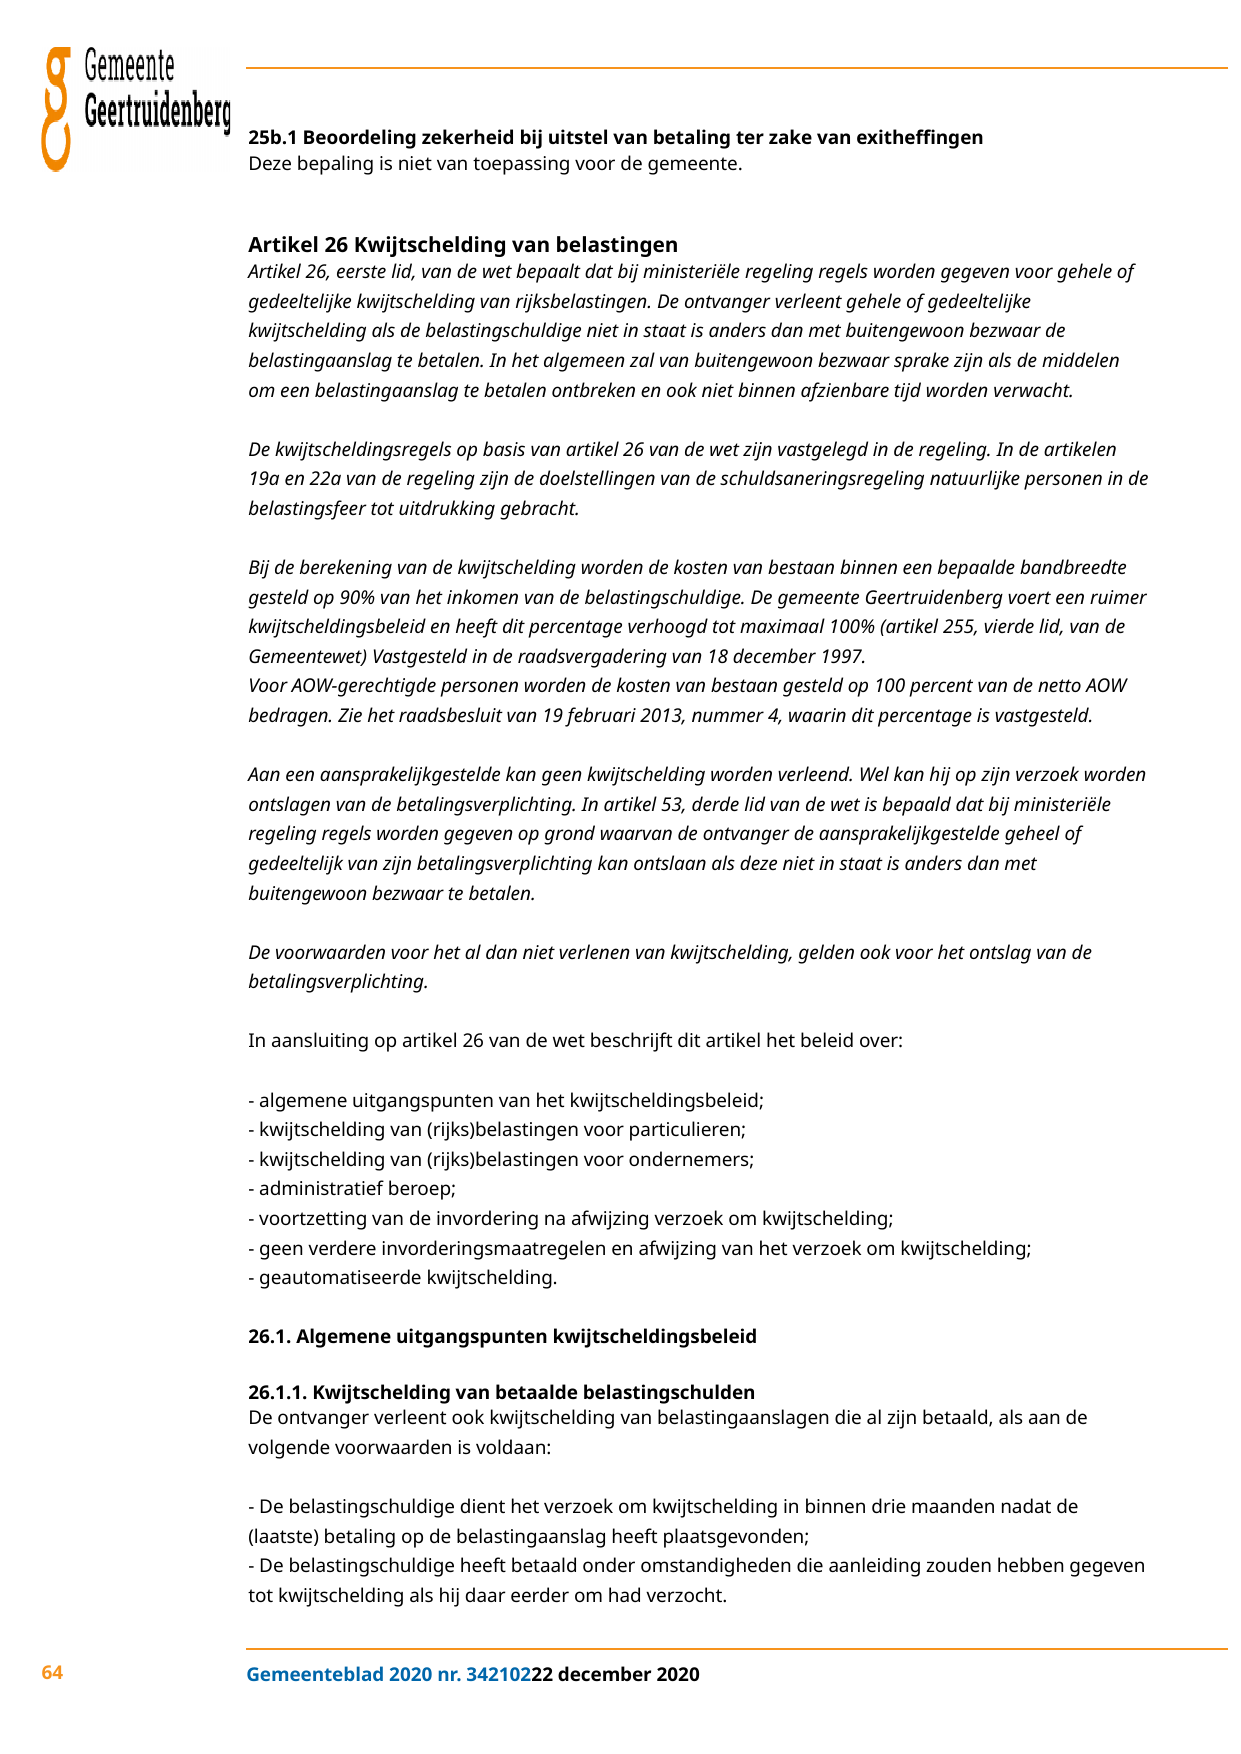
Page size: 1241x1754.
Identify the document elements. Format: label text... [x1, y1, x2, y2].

text 26.1.1. Kwijtschelding van betaalde belastingschulden [248, 1379, 1152, 1404]
text De kwijtscheldingsregels op basis van artikel 26 van de wet zijn vastgelegd in de regeling. In de artikelen 19a en 22a van de regeling zijn de doelstellingen van de schuldsaneringsregeling natuurlijke personen in de belastingsfeer tot uitdrukking gebracht. [248, 436, 1152, 521]
text Artikel 26, eerste lid, van de wet bepaalt dat bij ministeriële regeling regels worden gegeven voor gehele of gedeeltelijke kwijtschelding van rijksbelastingen. De ontvanger verleent gehele of gedeeltelijke kwijtschelding als de belastingschuldige niet in staat is anders dan met buitengewoon bezwaar de belastingaanslag te betalen. In het algemeen zal van buitengewoon bezwaar sprake zijn als de middelen om een belastingaanslag te betalen ontbreken en ook niet binnen afzienbare tijd worden verwacht. [248, 258, 1152, 403]
text - De belastingschuldige dient het verzoek om kwijtschelding in binnen drie maanden nadat de (laatste) betaling op de belastingaanslag heeft plaatsgevonden; [248, 1493, 1152, 1549]
text Deze bepaling is niet van toepassing voor de gemeente. [248, 150, 1152, 176]
text De ontvanger verleent ook kwijtschelding van belastingaanslagen die al zijn betaald, als aan de volgende voorwaarden is voldaan: [248, 1404, 1152, 1460]
text Voor AOW-gerechtigde personen worden de kosten van bestaan gesteld op 100 percent van de netto AOW bedragen. Zie het raadsbesluit van 19 februari 2013, nummer 4, waarin dit percentage is vastgesteld. [248, 673, 1152, 728]
text - algemene uitgangspunten van het kwijtscheldingsbeleid; [248, 1087, 1152, 1113]
text In aansluiting op artikel 26 van de wet beschrijft dit artikel het beleid over: [248, 1028, 1152, 1053]
text - kwijtschelding van (rijks)belastingen voor ondernemers; [248, 1146, 1152, 1172]
text Artikel 26 Kwijtschelding van belastingen [248, 230, 1152, 258]
text De voorwaarden voor het al dan niet verlenen van kwijtschelding, gelden ook voor het ontslag van de betalingsverplichting. [248, 939, 1152, 994]
text - De belastingschuldige heeft betaald onder omstandigheden die aanleiding zouden hebben gegeven tot kwijtschelding als hij daar eerder om had verzocht. [248, 1552, 1152, 1608]
text Aan een aansprakelijkgestelde kan geen kwijtschelding worden verleend. Wel kan hij op zijn verzoek worden ontslagen van de betalingsverplichting. In artikel 53, derde lid van de wet is bepaald dat bij ministeriële regeling regels worden gegeven op grond waarvan de ontvanger de aansprakelijkgestelde geheel of gedeeltelijk van zijn betalingsverplichting kan ontslaan als deze niet in staat is anders dan met buitengewoon bezwaar te betalen. [248, 761, 1152, 906]
text 25b.1 Beoordeling zekerheid bij uitstel van betaling ter zake van exitheffingen [248, 124, 1152, 150]
text Bij de berekening van de kwijtschelding worden de kosten van bestaan binnen een bepaalde bandbreedte gesteld op 90% van het inkomen van de belastingschuldige. De gemeente Geertruidenberg voert een ruimer kwijtscheldingsbeleid en heeft dit percentage verhoogd tot maximaal 100% (artikel 255, vierde lid, van de Gemeentewet) Vastgesteld in de raadsvergadering van 18 december 1997. [248, 554, 1152, 669]
text - administratief beroep; [248, 1176, 1152, 1201]
text - geautomatiseerde kwijtschelding. [248, 1264, 1152, 1290]
text - kwijtschelding van (rijks)belastingen voor particulieren; [248, 1116, 1152, 1142]
text - voortzetting van de invordering na afwijzing verzoek om kwijtschelding; [248, 1205, 1152, 1231]
text - geen verdere invorderingsmaatregelen en afwijzing van het verzoek om kwijtschelding; [248, 1235, 1152, 1261]
picture [41, 47, 231, 172]
text 26.1. Algemene uitgangspunten kwijtscheldingsbeleid [248, 1323, 1152, 1349]
